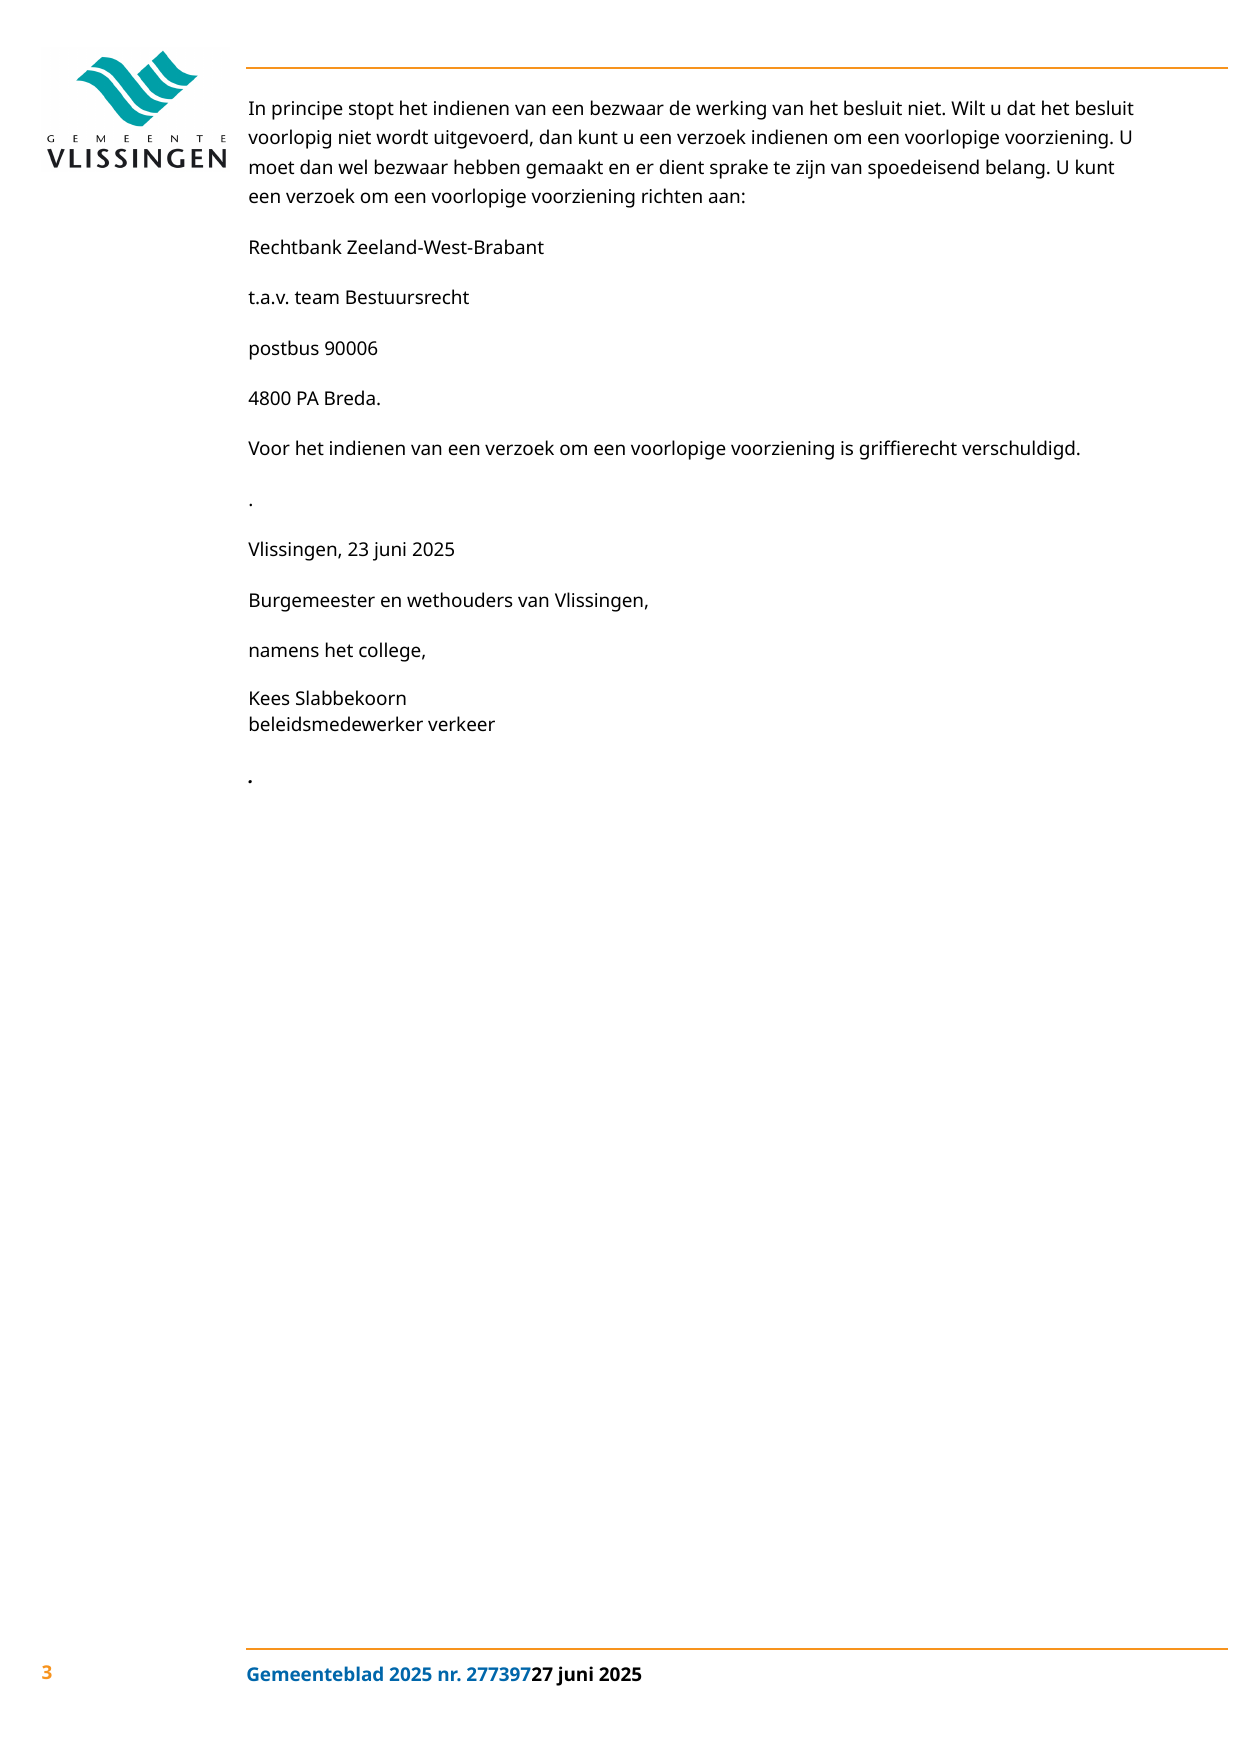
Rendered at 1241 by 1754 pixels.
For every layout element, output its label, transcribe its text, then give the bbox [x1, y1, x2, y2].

text t.a.v. team Bestuursrecht [248, 284, 1152, 310]
text namens het college, [248, 637, 1152, 663]
text . [248, 764, 1152, 789]
text 4800 PA Breda. [248, 385, 1152, 411]
text . [248, 486, 1152, 512]
text In principe stopt het indienen van een bezwaar de werking van het besluit niet. Wilt u dat het besluit voorlopig niet wordt uitgevoerd, dan kunt u een verzoek indienen om een voorlopige voorziening. U moet dan wel bezwaar hebben gemaakt en er dient sprake te zijn van spoedeisend belang. U kunt een verzoek om een voorlopige voorziening richten aan: [248, 95, 1152, 209]
text beleidsmedewerker verkeer [248, 711, 1152, 737]
text Burgemeester en wethouders van Vlissingen, [248, 587, 1152, 613]
picture [41, 47, 231, 172]
text Vlissingen, 23 juni 2025 [248, 536, 1152, 562]
text Voor het indienen van een verzoek om een voorlopige voorziening is griffierecht verschuldigd. [248, 436, 1152, 461]
text postbus 90006 [248, 335, 1152, 361]
text Kees Slabbekoorn [248, 685, 1152, 711]
text Rechtbank Zeeland-West-Brabant [248, 234, 1152, 260]
